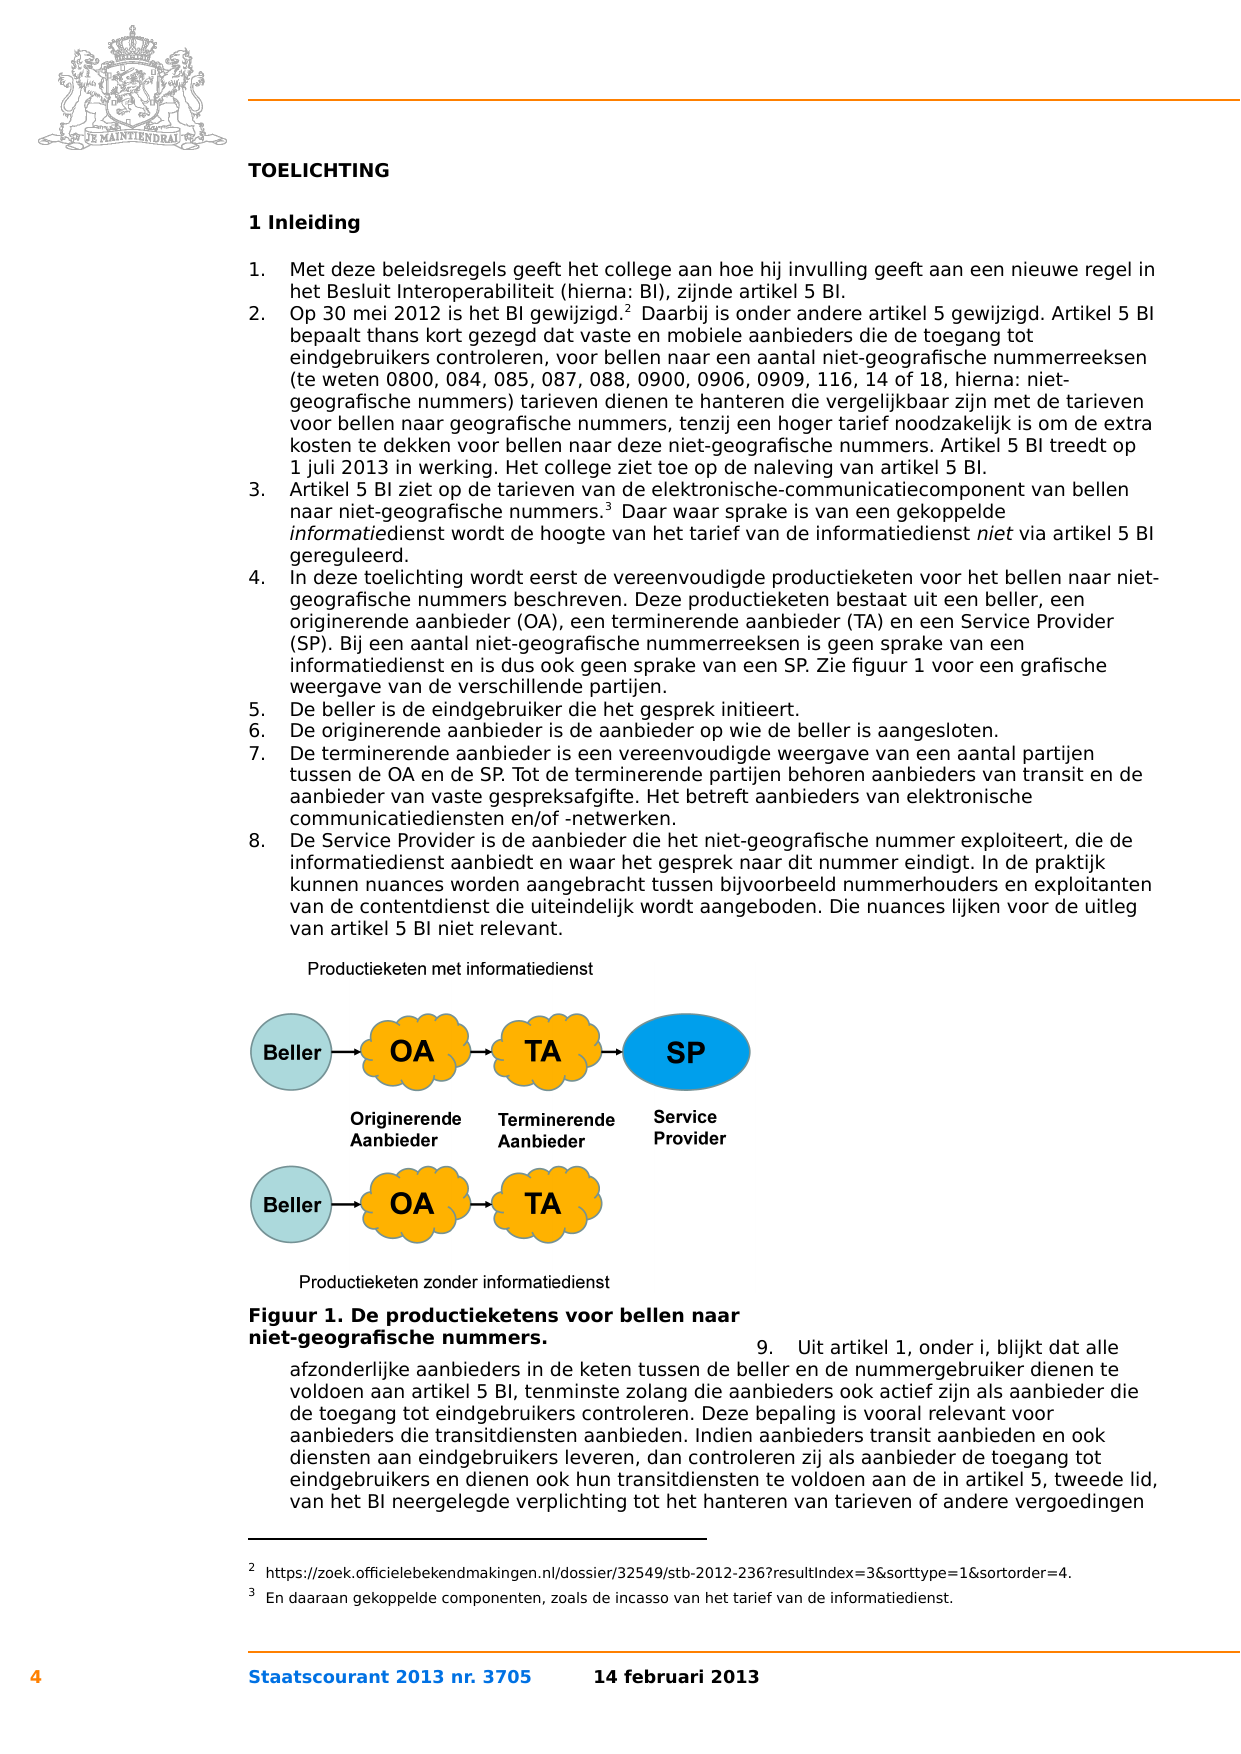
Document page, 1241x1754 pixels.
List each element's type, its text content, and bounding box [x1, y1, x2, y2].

text 4. In deze toelichting wordt eerst de vereenvoudigde productieketen voor het bellen naar niet-geografische nummers beschreven. Deze productieketen bestaat uit een beller, een originerende aanbieder (OA), een terminerende aanbieder (TA) en een Service Provider (SP). Bij een aantal niet-geografische nummerreeksen is geen sprake van een informatiedienst en is dus ook geen sprake van een SP. Zie figuur 1 voor een grafische weergave van de verschillende partijen. [248, 567, 1163, 698]
text 8. De Service Provider is de aanbieder die het niet-geografische nummer exploiteert, die de informatiedienst aanbiedt en waar het gesprek naar dit nummer eindigt. In de praktijk kunnen nuances worden aangebracht tussen bijvoorbeeld nummerhouders en exploitanten van de contentdienst die uiteindelijk wordt aangeboden. Die nuances lijken voor de uitleg van artikel 5 BI niet relevant. [248, 830, 1163, 940]
text En daaraan gekoppelde componenten, zoals de incasso van het tarief van de informatiedienst. [248, 1586, 1163, 1608]
text 6. De originerende aanbieder is de aanbieder op wie de beller is aangesloten. [248, 720, 1163, 742]
picture [248, 962, 756, 1293]
text https://zoek.officielebekendmakingen.nl/dossier/32549/stb-2012-236?resultIndex=3&sorttype=1&sortorder=4. [248, 1561, 1163, 1583]
subtitle TOELICHTING [248, 160, 1163, 182]
text Figuur 1. De productieketens voor bellen naar niet-geografische nummers. [248, 1304, 756, 1348]
text 9. Uit artikel 1, onder i, blijkt dat alle afzonderlijke aanbieders in de keten tussen de beller en de nummergebruiker dienen te voldoen aan artikel 5 BI, tenminste zolang die aanbieders ook actief zijn als aanbieder die de toegang tot eindgebruikers controleren. Deze bepaling is vooral relevant voor aanbieders die transitdiensten aanbieden. Indien aanbieders transit aanbieden en ook diensten aan eindgebruikers leveren, dan controleren zij als aanbieder de toegang tot eindgebruikers en dienen ook hun transitdiensten te voldoen aan de in artikel 5, tweede lid, van het BI neergelegde verplichting tot het hanteren van tarieven of andere vergoedingen [248, 1337, 1163, 1512]
text 1. Met deze beleidsregels geeft het college aan hoe hij invulling geeft aan een nieuwe regel in het Besluit Interoperabiliteit (hierna: BI), zijnde artikel 5 BI. [248, 259, 1163, 303]
text 7. De terminerende aanbieder is een vereenvoudigde weergave van een aantal partijen tussen de OA en de SP. Tot de terminerende partijen behoren aanbieders van transit en de aanbieder van vaste gespreksafgifte. Het betreft aanbieders van elektronische communicatiediensten en/of -netwerken. [248, 742, 1163, 830]
text 2. Op 30 mei 2012 is het BI gewijzigd. Daarbij is onder andere artikel 5 gewijzigd. Artikel 5 BI bepaalt thans kort gezegd dat vaste en mobiele aanbieders die de toegang tot eindgebruikers controleren, voor bellen naar een aantal niet-geografische nummerreeksen (te weten 0800, 084, 085, 087, 088, 0900, 0906, 0909, 116, 14 of 18, hierna: niet-geografische nummers) tarieven dienen te hanteren die vergelijkbaar zijn met de tarieven voor bellen naar geografische nummers, tenzij een hoger tarief noodzakelijk is om de extra kosten te dekken voor bellen naar deze niet-geografische nummers. Artikel 5 BI treedt op 1 juli 2013 in werking. Het college ziet toe op de naleving van artikel 5 BI. [248, 303, 1163, 479]
picture [38, 25, 227, 150]
text 3. Artikel 5 BI ziet op de tarieven van de elektronische-communicatiecomponent van bellen naar niet-geografische nummers. Daar waar sprake is van een gekoppelde informatiedienst wordt de hoogte van het tarief van de informatiedienst niet via artikel 5 BI gereguleerd. [248, 479, 1163, 567]
text 5. De beller is de eindgebruiker die het gesprek initieert. [248, 698, 1163, 720]
subtitle 1 Inleiding [248, 212, 1163, 234]
